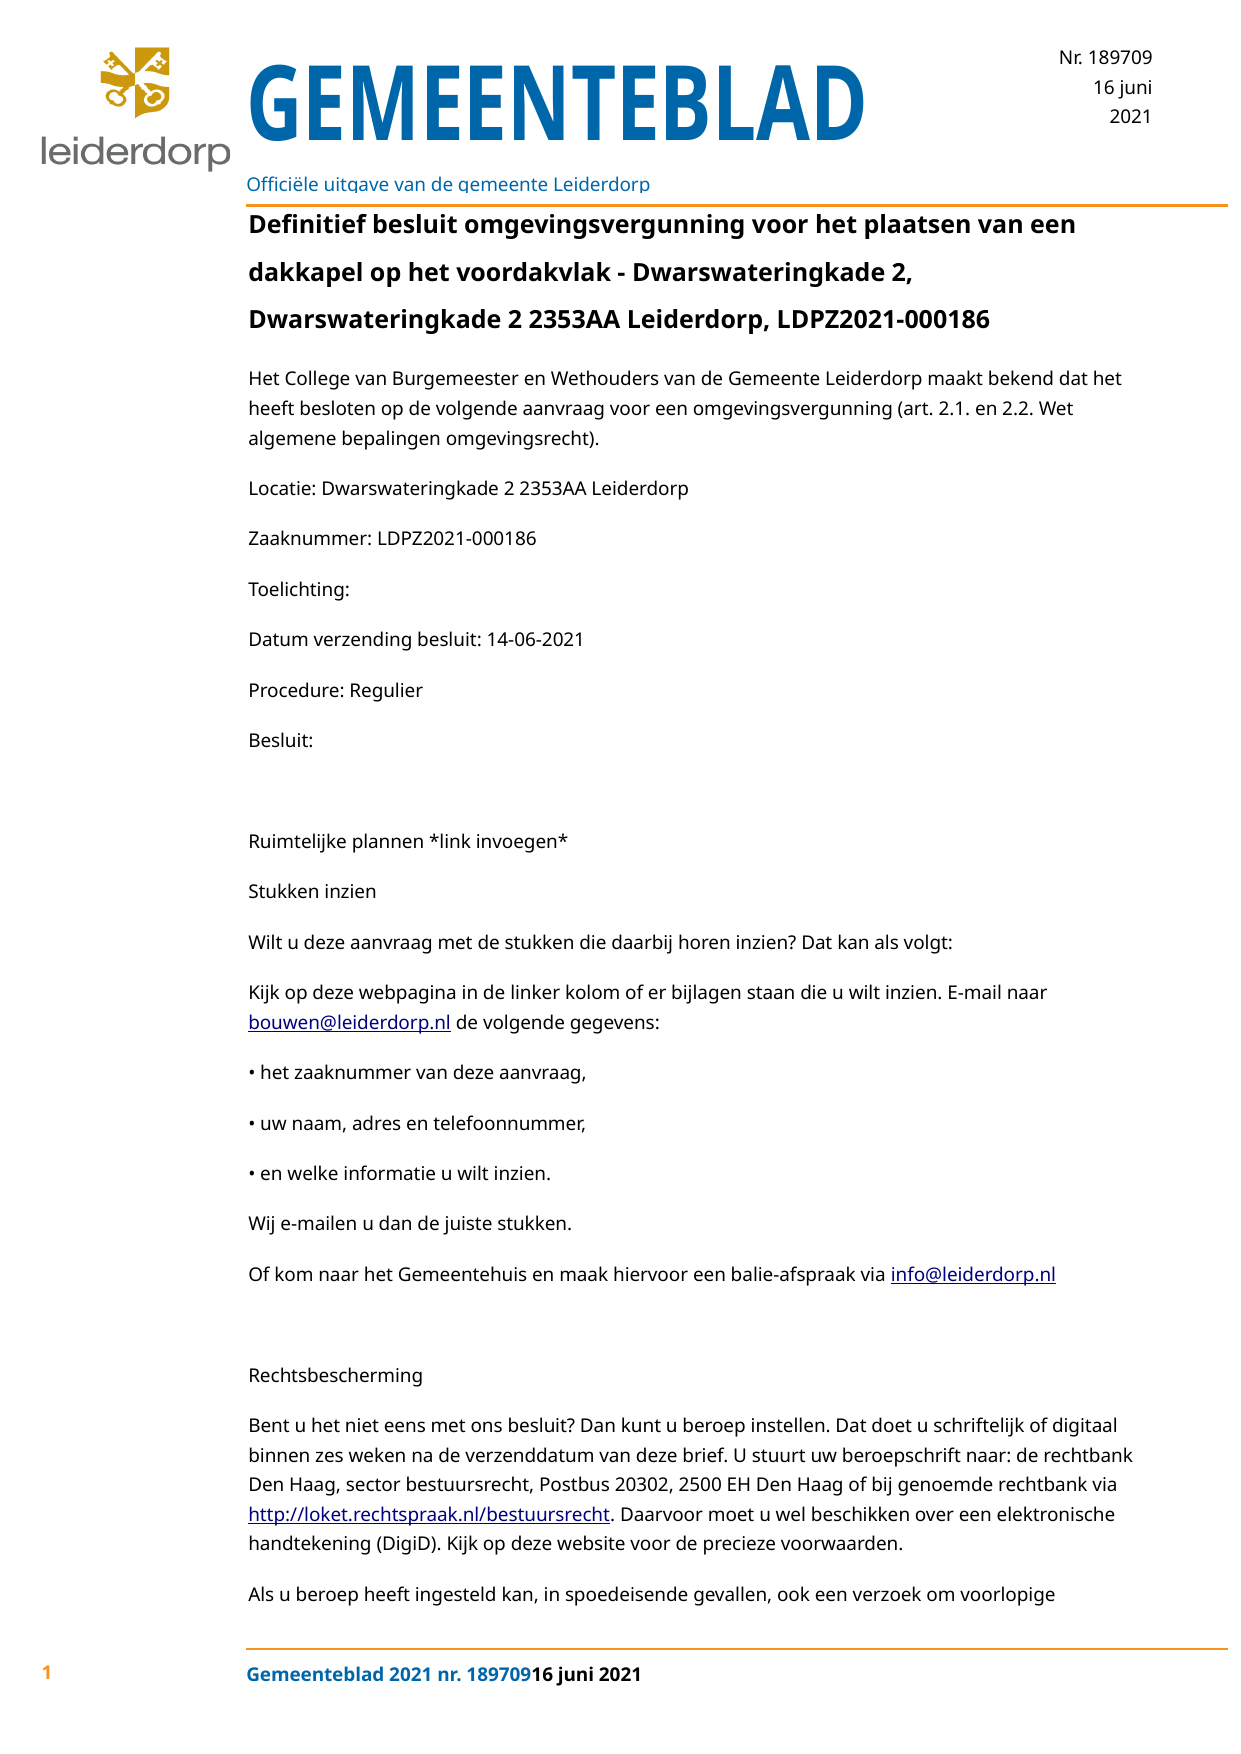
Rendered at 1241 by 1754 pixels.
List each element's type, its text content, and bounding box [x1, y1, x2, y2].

text Definitief besluit omgevingsvergunning voor het plaatsen van een dakkapel op het voordakvlak - Dwarswateringkade 2, Dwarswateringkade 2 2353AA Leiderdorp, LDPZ2021-000186 [248, 207, 1152, 336]
text Wilt u deze aanvraag met de stukken die daarbij horen inzien? Dat kan als volgt: [248, 929, 1152, 954]
text Procedure: Regulier [248, 677, 1152, 702]
text Bent u het niet eens met ons besluit? Dan kunt u beroep instellen. Dat doet u schriftelijk of digitaal binnen zes weken na de verzenddatum van deze brief. U stuurt uw beroepschrift naar: de rechtbank Den Haag, sector bestuursrecht, Postbus 20302, 2500 EH Den Haag of bij genoemde rechtbank via http://loket.rechtspraak.nl/bestuursrecht. Daarvoor moet u wel beschikken over een elektronische handtekening (DigiD). Kijk op deze website voor de precieze voorwaarden. [248, 1412, 1152, 1556]
text Kijk op deze webpagina in de linker kolom of er bijlagen staan die u wilt inzien. E-mail naar bouwen@leiderdorp.nl de volgende gegevens: [248, 979, 1152, 1034]
text Stukken inzien [248, 878, 1152, 904]
text Als u beroep heeft ingesteld kan, in spoedeisende gevallen, ook een verzoek om voorlopige [248, 1581, 1152, 1607]
text Wij e-mailen u dan de juiste stukken. [248, 1211, 1152, 1236]
text Ruimtelijke plannen *link invoegen* [248, 828, 1152, 854]
text Toelichting: [248, 576, 1152, 602]
text • en welke informatie u wilt inzien. [248, 1160, 1152, 1186]
text • het zaaknummer van deze aanvraag, [248, 1059, 1152, 1085]
text Besluit: [248, 727, 1152, 753]
text Het College van Burgemeester en Wethouders van de Gemeente Leiderdorp maakt bekend dat het heeft besloten op de volgende aanvraag voor een omgevingsvergunning (art. 2.1. en 2.2. Wet algemene bepalingen omgevingsrecht). [248, 366, 1152, 450]
text • uw naam, adres en telefoonnummer, [248, 1110, 1152, 1135]
text Rechtsbescherming [248, 1362, 1152, 1387]
text Datum verzending besluit: 14-06-2021 [248, 626, 1152, 652]
text Of kom naar het Gemeentehuis en maak hiervoor een balie-afspraak via info@leiderdorp.nl [248, 1261, 1152, 1287]
text Zaaknummer: LDPZ2021-000186 [248, 526, 1152, 551]
text Locatie: Dwarswateringkade 2 2353AA Leiderdorp [248, 475, 1152, 501]
picture [41, 47, 231, 172]
